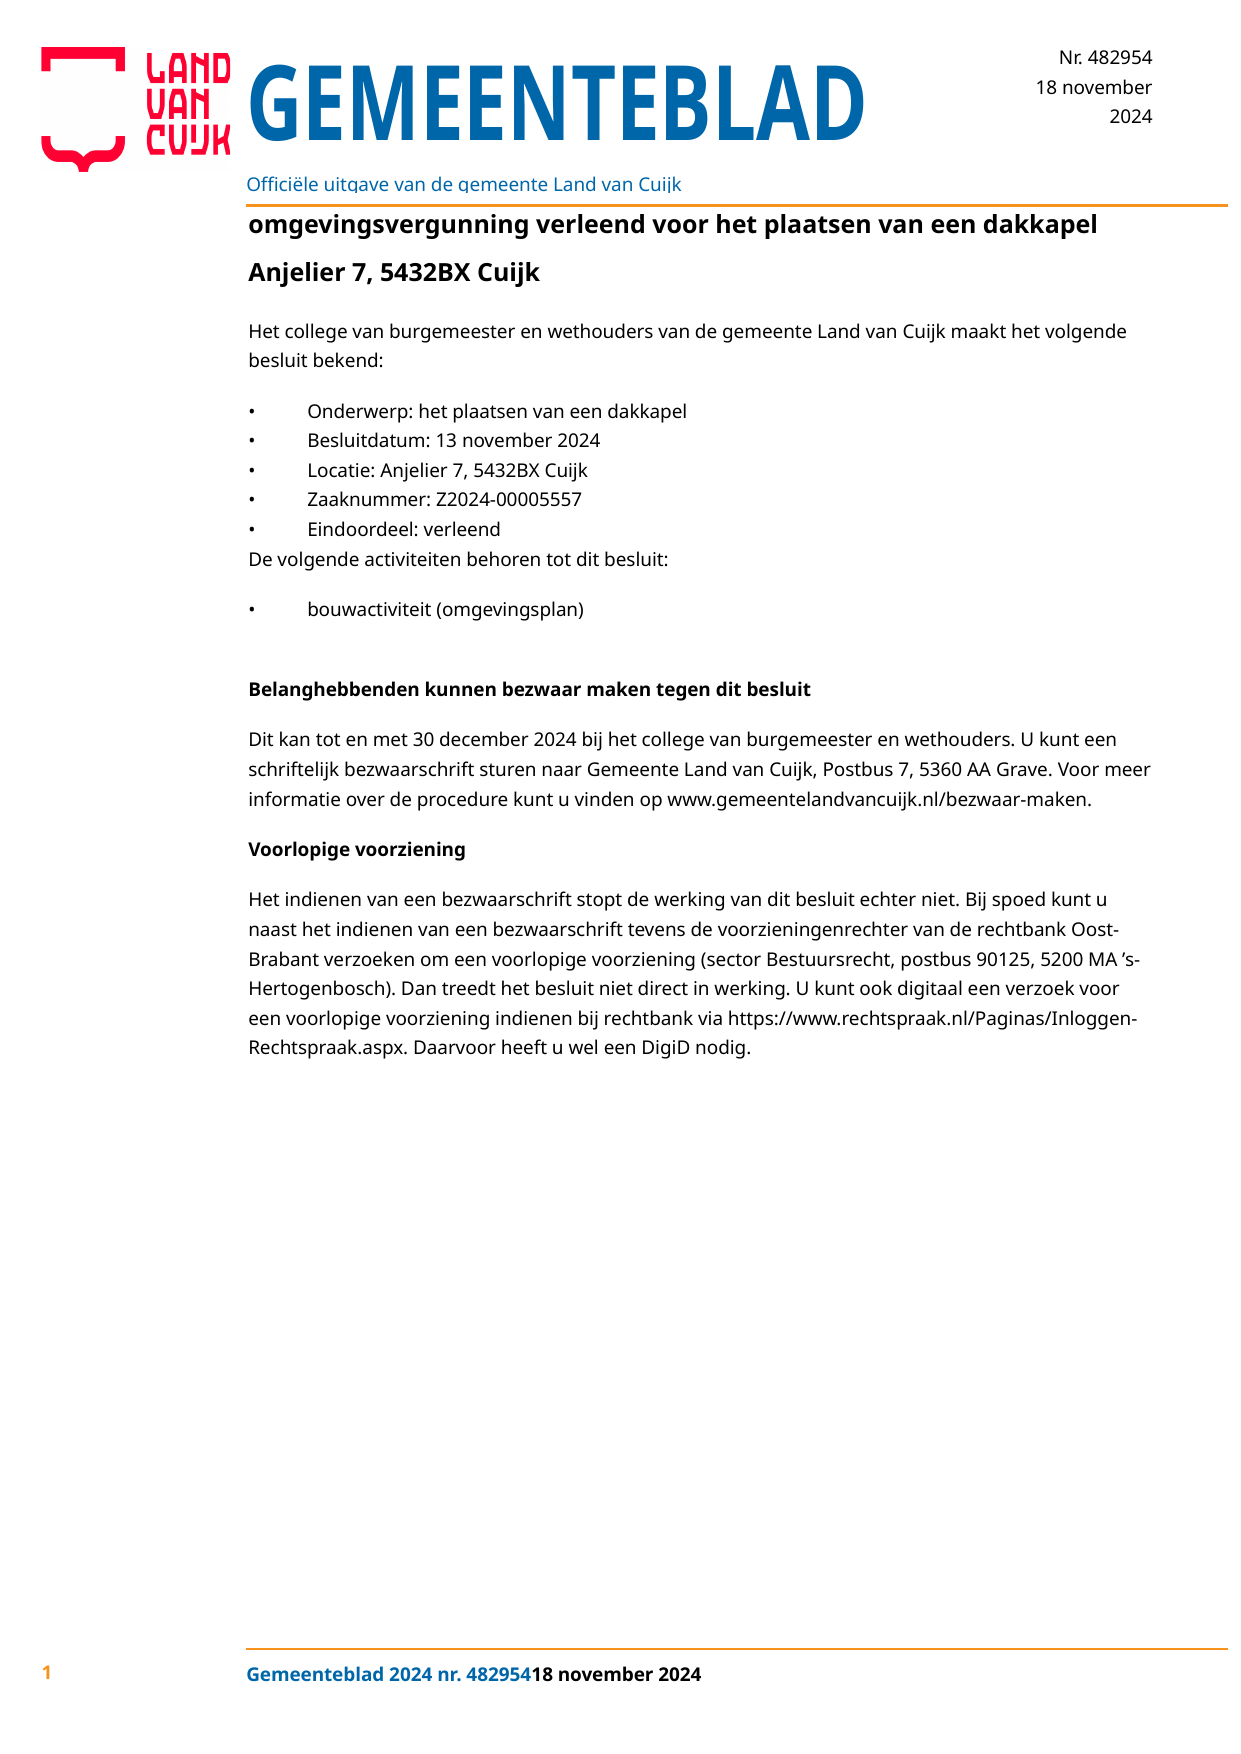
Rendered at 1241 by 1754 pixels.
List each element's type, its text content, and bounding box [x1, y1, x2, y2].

text Dit kan tot en met 30 december 2024 bij het college van burgemeester en wethouders. U kunt een schriftelijk bezwaarschrift sturen naar Gemeente Land van Cuijk, Postbus 7, 5360 AA Grave. Voor meer informatie over de procedure kunt u vinden op www.gemeentelandvancuijk.nl/bezwaar-maken. [248, 727, 1152, 812]
text De volgende activiteiten behoren tot dit besluit: [248, 546, 1152, 572]
text omgevingsvergunning verleend voor het plaatsen van een dakkapel Anjelier 7, 5432BX Cuijk [248, 207, 1152, 288]
text Belanghebbenden kunnen bezwaar maken tegen dit besluit [248, 676, 1152, 702]
list bouwactiviteit (omgevingsplan) [248, 596, 1152, 622]
text Het indienen van een bezwaarschrift stopt de werking van dit besluit echter niet. Bij spoed kunt u naast het indienen van een bezwaarschrift tevens de voorzieningenrechter van de rechtbank Oost-Brabant verzoeken om een voorlopige voorziening (sector Bestuursrecht, postbus 90125, 5200 MA ’s-Hertogenbosch). Dan treedt het besluit niet direct in werking. U kunt ook digitaal een verzoek voor een voorlopige voorziening indienen bij rechtbank via https://www.rechtspraak.nl/Paginas/Inloggen-Rechtspraak.aspx. Daarvoor heeft u wel een DigiD nodig. [248, 887, 1152, 1060]
text Voorlopige voorziening [248, 836, 1152, 862]
list Onderwerp: het plaatsen van een dakkapel [248, 398, 1152, 424]
list Zaaknummer: Z2024-00005557 [248, 487, 1152, 512]
list Eindoordeel: verleend [248, 516, 1152, 542]
list Besluitdatum: 13 november 2024 [248, 427, 1152, 453]
text Het college van burgemeester en wethouders van de gemeente Land van Cuijk maakt het volgende besluit bekend: [248, 318, 1152, 373]
picture [41, 47, 231, 172]
list Locatie: Anjelier 7, 5432BX Cuijk [248, 457, 1152, 483]
